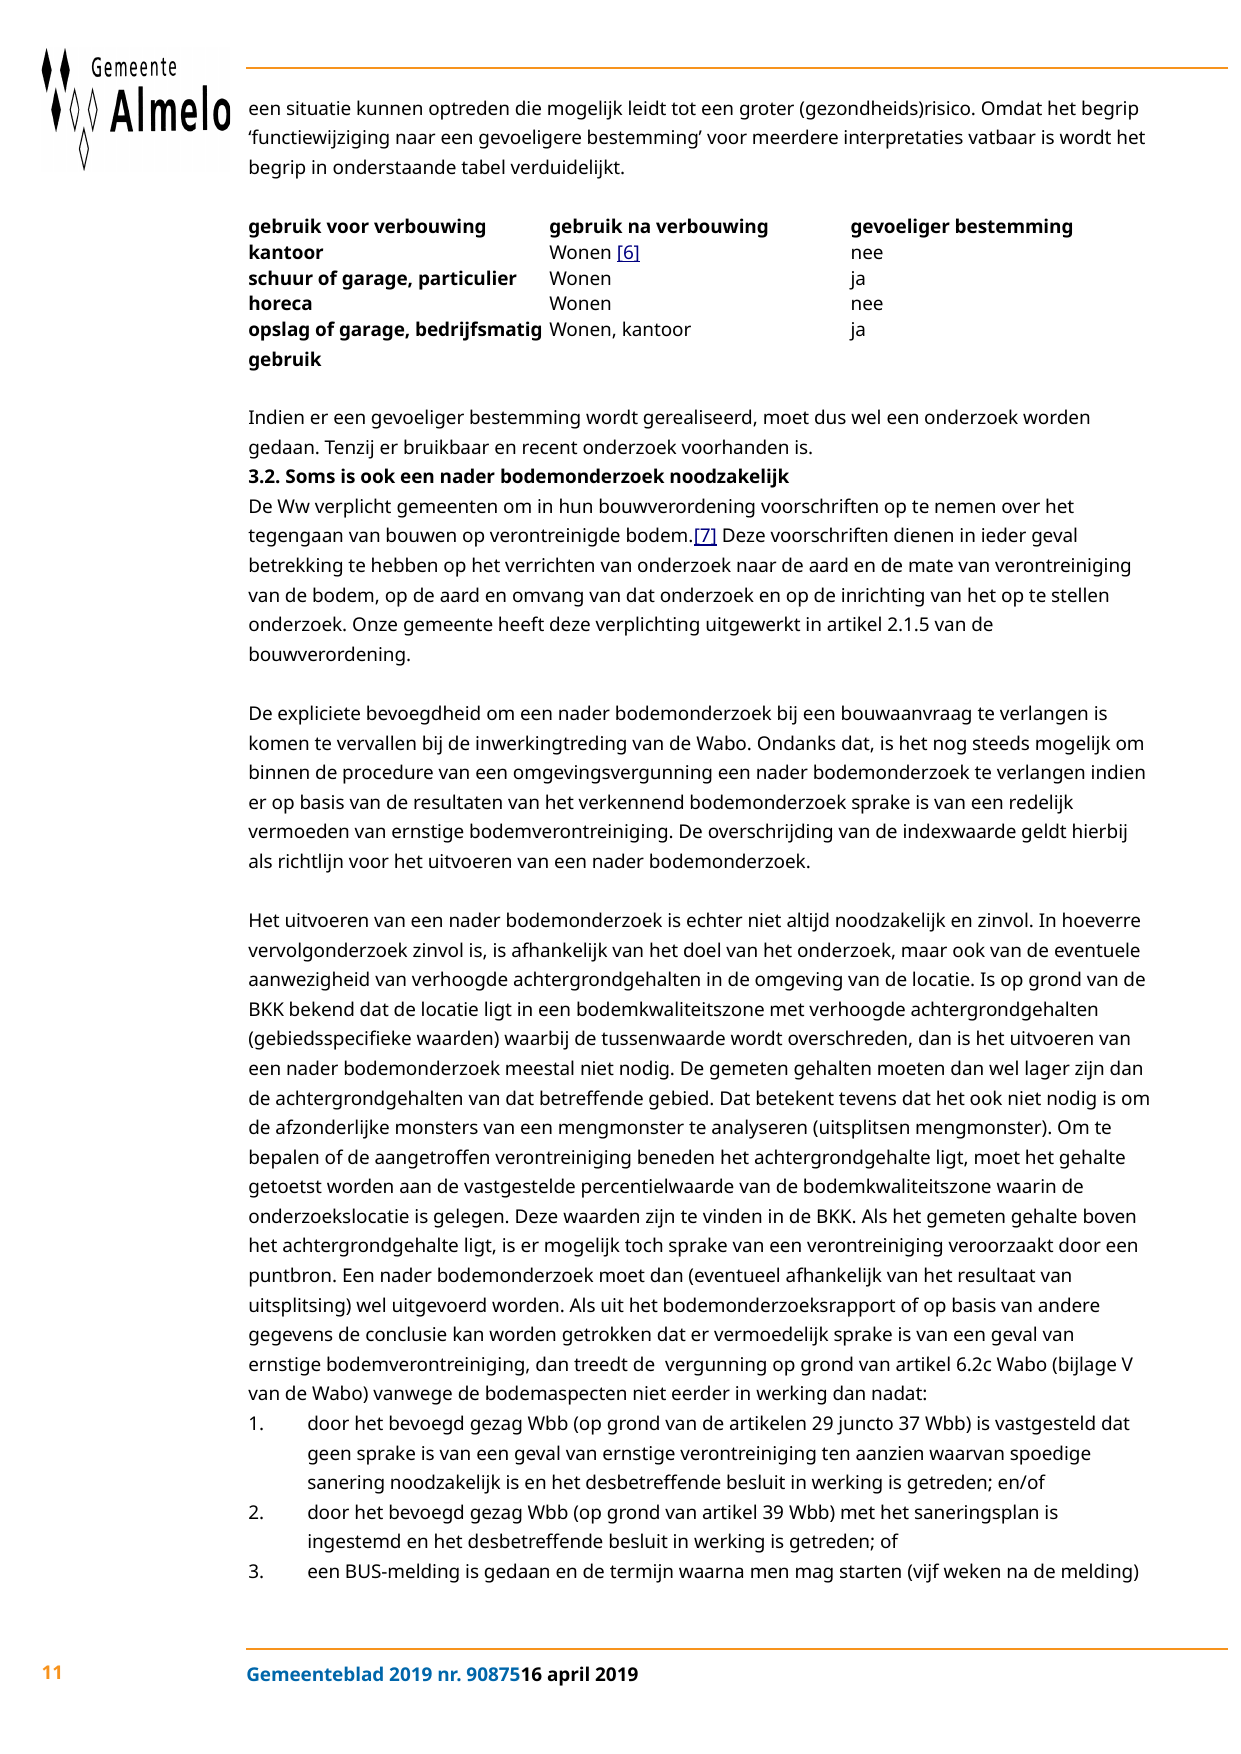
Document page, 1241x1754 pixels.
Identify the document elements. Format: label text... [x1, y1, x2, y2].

table_cell kantoor [248, 239, 549, 265]
list door het bevoegd gezag Wbb (op grond van artikel 39 Wbb) met het saneringsplan is ingestemd en het desbetreffende besluit in werking is getreden; of [248, 1499, 1152, 1554]
table_header gebruik voor verbouwing [248, 213, 549, 239]
text De Ww verplicht gemeenten om in hun bouwverordening voorschriften op te nemen over het tegengaan van bouwen op verontreinigde bodem.[7] Deze voorschriften dienen in ieder geval betrekking te hebben op het verrichten van onderzoek naar de aard en de mate van verontreiniging van de bodem, op de aard en omvang van dat onderzoek en op de inrichting van het op te stellen onderzoek. Onze gemeente heeft deze verplichting uitgewerkt in artikel 2.1.5 van de bouwverordening. [248, 493, 1152, 667]
text Het uitvoeren van een nader bodemonderzoek is echter niet altijd noodzakelijk en zinvol. In hoeverre vervolgonderzoek zinvol is, is afhankelijk van het doel van het onderzoek, maar ook van de eventuele aanwezigheid van verhoogde achtergrondgehalten in de omgeving van de locatie. Is op grond van de BKK bekend dat de locatie ligt in een bodemkwaliteitszone met verhoogde achtergrondgehalten (gebiedsspecifieke waarden) waarbij de tussenwaarde wordt overschreden, dan is het uitvoeren van een nader bodemonderzoek meestal niet nodig. De gemeten gehalten moeten dan wel lager zijn dan de achtergrondgehalten van dat betreffende gebied. Dat betekent tevens dat het ook niet nodig is om de afzonderlijke monsters van een mengmonster te analyseren (uitsplitsen mengmonster). Om te bepalen of de aangetroffen verontreiniging beneden het achtergrondgehalte ligt, moet het gehalte getoetst worden aan de vastgestelde percentielwaarde van de bodemkwaliteitszone waarin de onderzoekslocatie is gelegen. Deze waarden zijn te vinden in de BKK. Als het gemeten gehalte boven het achtergrondgehalte ligt, is er mogelijk toch sprake van een verontreiniging veroorzaakt door een puntbron. Een nader bodemonderzoek moet dan (eventueel afhankelijk van het resultaat van uitsplitsing) wel uitgevoerd worden. Als uit het bodemonderzoeksrapport of op basis van andere gegevens de conclusie kan worden getrokken dat er vermoedelijk sprake is van een geval van ernstige bodemverontreiniging, dan treedt de vergunning op grond van artikel 6.2c Wabo (bijlage V van de Wabo) vanwege de bodemaspecten niet eerder in werking dan nadat: [248, 907, 1152, 1406]
text De expliciete bevoegdheid om een nader bodemonderzoek bij een bouwaanvraag te verlangen is komen te vervallen bij de inwerkingtreding van de Wabo. Ondanks dat, is het nog steeds mogelijk om binnen de procedure van een omgevingsvergunning een nader bodemonderzoek te verlangen indien er op basis van de resultaten van het verkennend bodemonderzoek sprake is van een redelijk vermoeden van ernstige bodemverontreiniging. De overschrijding van de indexwaarde geldt hierbij als richtlijn voor het uitvoeren van een nader bodemonderzoek. [248, 700, 1152, 874]
table_cell Wonen [549, 265, 850, 290]
table_header gebruik na verbouwing [549, 213, 850, 239]
table_cell horeca [248, 290, 549, 316]
list door het bevoegd gezag Wbb (op grond van de artikelen 29 juncto 37 Wbb) is vastgesteld dat geen sprake is van een geval van ernstige verontreiniging ten aanzien waarvan spoedige sanering noodzakelijk is en het desbetreffende besluit in werking is getreden; en/of [248, 1410, 1152, 1495]
table_cell nee [850, 290, 1152, 316]
text Indien er een gevoeliger bestemming wordt gerealiseerd, moet dus wel een onderzoek worden gedaan. Tenzij er bruikbaar en recent onderzoek voorhanden is. [248, 404, 1152, 459]
list een BUS-melding is gedaan en de termijn waarna men mag starten (vijf weken na de melding) [248, 1558, 1152, 1584]
table_cell Wonen [549, 290, 850, 316]
table_cell schuur of garage, particulier [248, 265, 549, 290]
text een situatie kunnen optreden die mogelijk leidt tot een groter (gezondheids)risico. Omdat het begrip ‘functiewijziging naar een gevoeligere bestemming’ voor meerdere interpretaties vatbaar is wordt het begrip in onderstaande tabel verduidelijkt. [248, 95, 1152, 180]
table_cell opslag of garage, bedrijfsmatig gebruik [248, 316, 549, 371]
table_cell Wonen [6] [549, 239, 850, 265]
picture [41, 47, 231, 172]
table_cell Wonen, kantoor [549, 316, 850, 371]
table_cell nee [850, 239, 1152, 265]
table_header gevoeliger bestemming [850, 213, 1152, 239]
table_cell ja [850, 316, 1152, 371]
table_cell ja [850, 265, 1152, 290]
text 3.2. Soms is ook een nader bodemonderzoek noodzakelijk [248, 463, 1152, 489]
